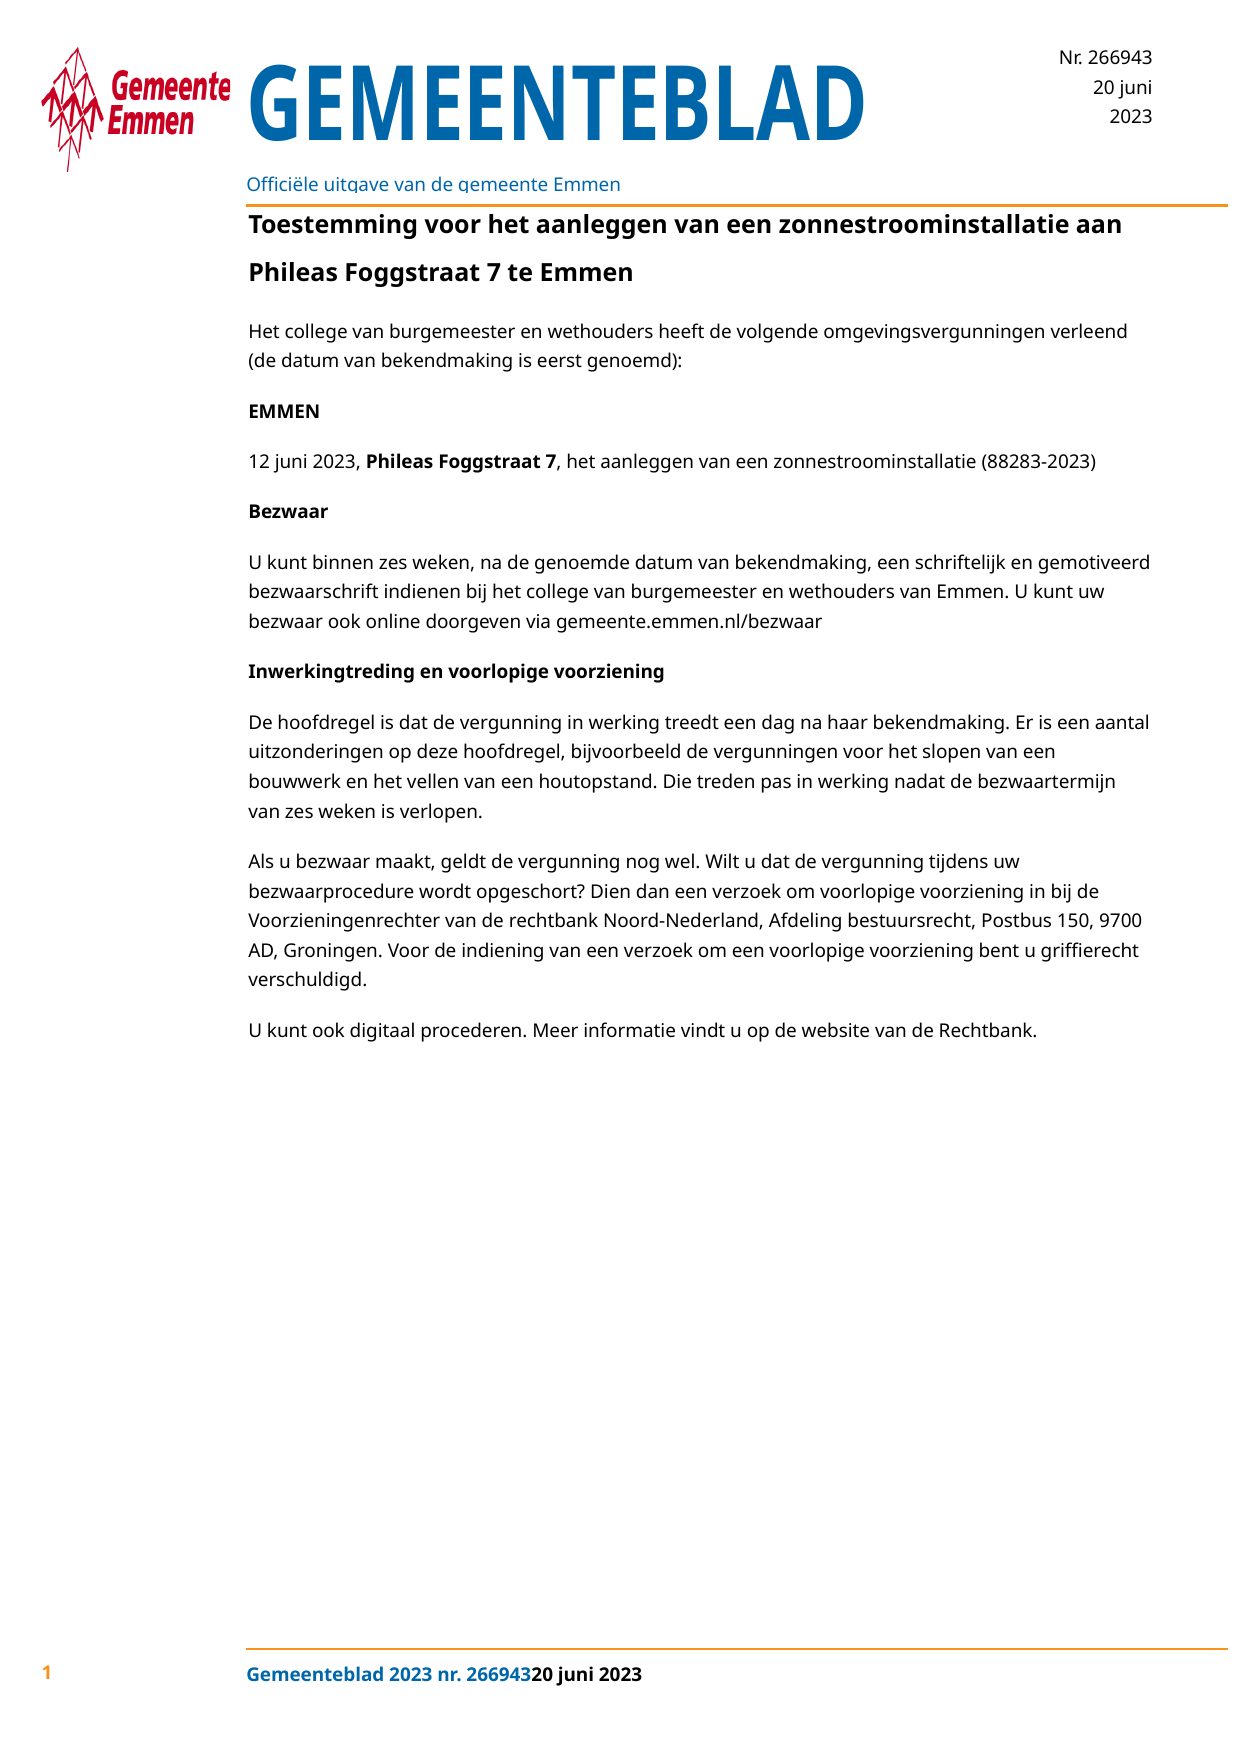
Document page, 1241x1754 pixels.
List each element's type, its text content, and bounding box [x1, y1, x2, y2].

text 12 juni 2023, Phileas Foggstraat 7, het aanleggen van een zonnestroominstallatie (88283-2023) [248, 448, 1152, 474]
text Bezwaar [248, 499, 1152, 524]
text Inwerkingtreding en voorlopige voorziening [248, 659, 1152, 684]
picture [41, 47, 231, 172]
text Toestemming voor het aanleggen van een zonnestroominstallatie aan Phileas Foggstraat 7 te Emmen [248, 207, 1152, 288]
text U kunt ook digitaal procederen. Meer informatie vindt u op de website van de Rechtbank. [248, 1017, 1152, 1043]
text De hoofdregel is dat de vergunning in werking treedt een dag na haar bekendmaking. Er is een aantal uitzonderingen op deze hoofdregel, bijvoorbeeld de vergunningen voor het slopen van een bouwwerk en het vellen van een houtopstand. Die treden pas in werking nadat de bezwaartermijn van zes weken is verlopen. [248, 709, 1152, 824]
text Het college van burgemeester en wethouders heeft de volgende omgevingsvergunningen verleend (de datum van bekendmaking is eerst genoemd): [248, 318, 1152, 373]
text Als u bezwaar maakt, geldt de vergunning nog wel. Wilt u dat de vergunning tijdens uw bezwaarprocedure wordt opgeschort? Dien dan een verzoek om voorlopige voorziening in bij de Voorzieningenrechter van de rechtbank Noord-Nederland, Afdeling bestuursrecht, Postbus 150, 9700 AD, Groningen. Voor de indiening van een verzoek om een voorlopige voorziening bent u griffierecht verschuldigd. [248, 848, 1152, 992]
text U kunt binnen zes weken, na de genoemde datum van bekendmaking, een schriftelijk en gemotiveerd bezwaarschrift indienen bij het college van burgemeester en wethouders van Emmen. U kunt uw bezwaar ook online doorgeven via gemeente.emmen.nl/bezwaar [248, 549, 1152, 634]
text EMMEN [248, 398, 1152, 424]
